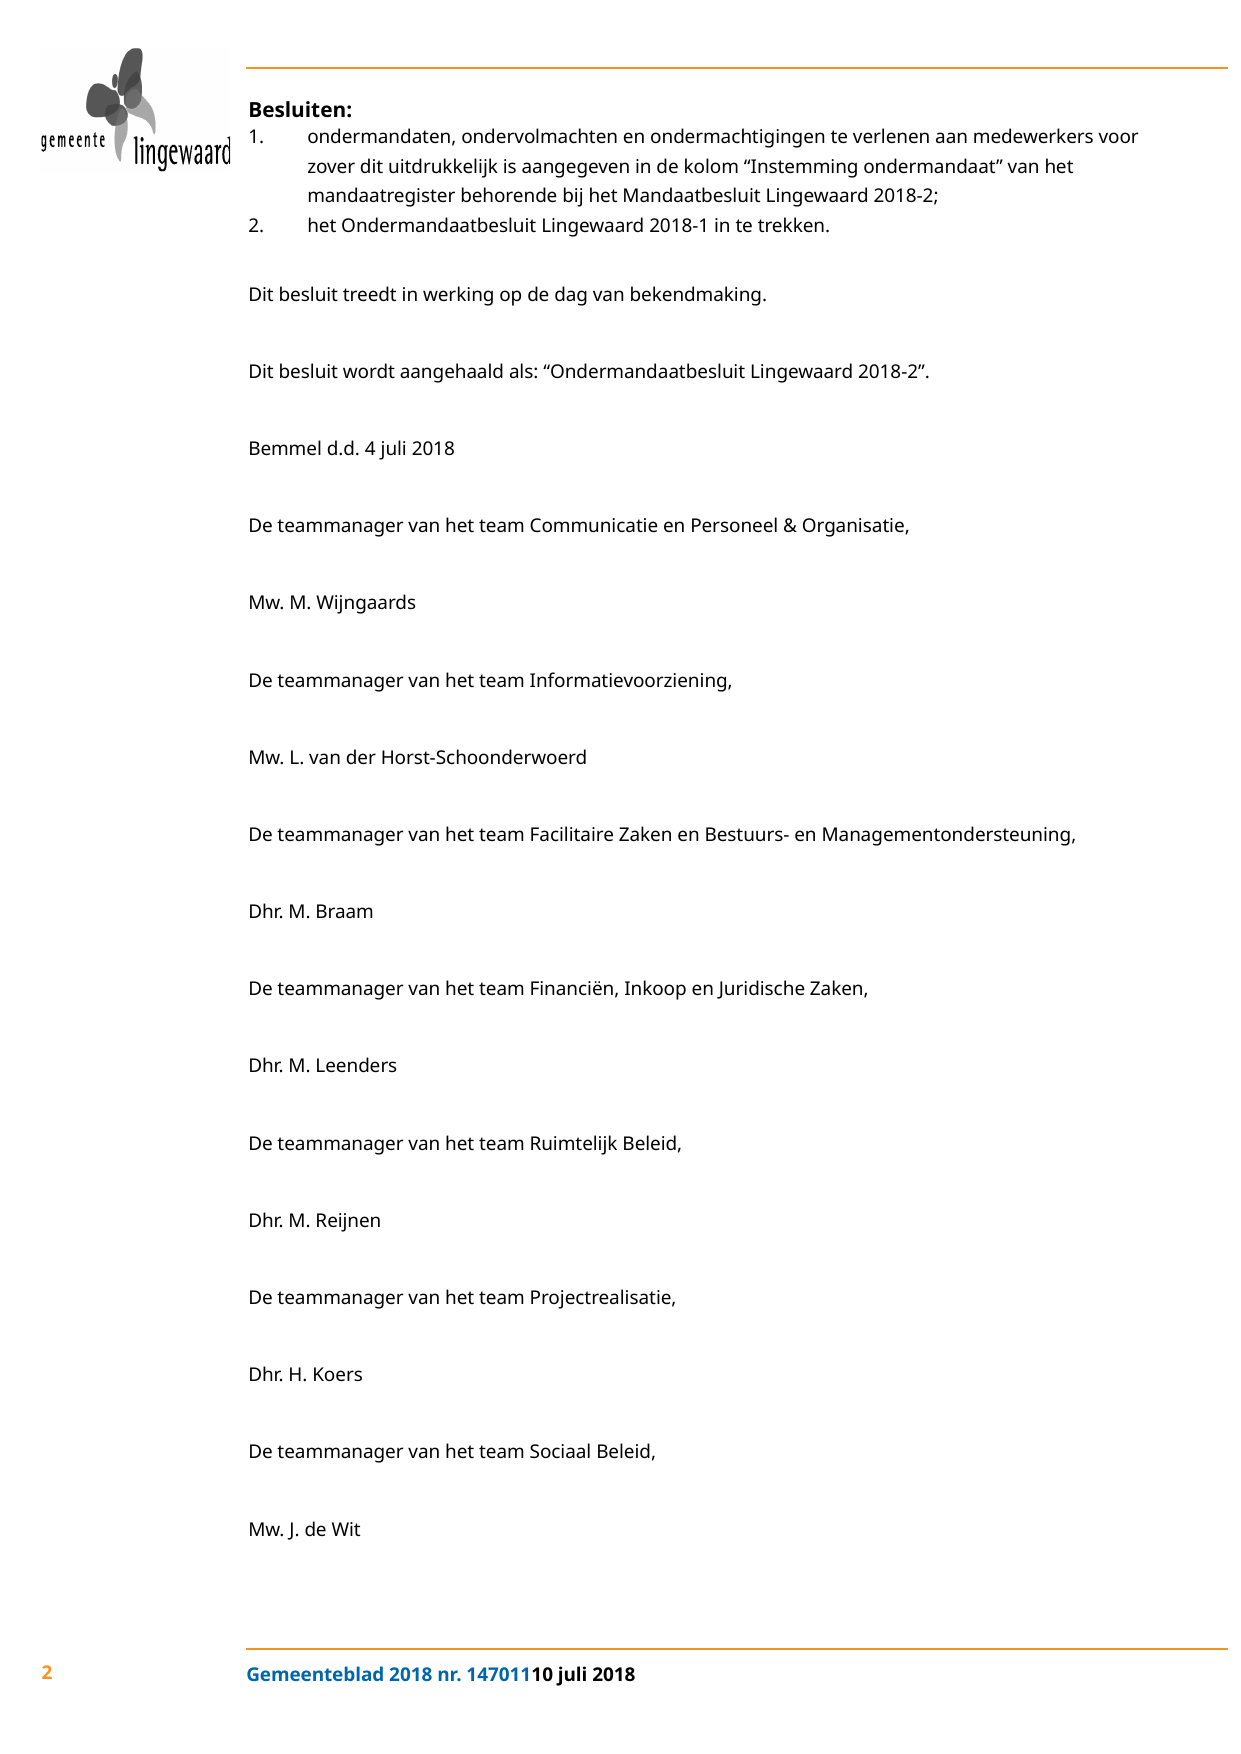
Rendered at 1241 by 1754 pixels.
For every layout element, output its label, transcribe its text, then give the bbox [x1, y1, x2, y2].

text Dhr. M. Braam [248, 898, 1152, 924]
text Besluiten: [248, 95, 1152, 123]
text Dhr. H. Koers [248, 1361, 1152, 1387]
text De teammanager van het team Projectrealisatie, [248, 1284, 1152, 1310]
list het Ondermandaatbesluit Lingewaard 2018-1 in te trekken. [248, 212, 1152, 238]
text Dit besluit treedt in werking op de dag van bekendmaking. [248, 281, 1152, 307]
text De teammanager van het team Financiën, Inkoop en Juridische Zaken, [248, 976, 1152, 1001]
text Dhr. M. Reijnen [248, 1207, 1152, 1233]
text De teammanager van het team Facilitaire Zaken en Bestuurs- en Managementondersteuning, [248, 821, 1152, 847]
text Mw. J. de Wit [248, 1516, 1152, 1542]
text Dhr. M. Leenders [248, 1053, 1152, 1078]
text De teammanager van het team Sociaal Beleid, [248, 1439, 1152, 1464]
text Mw. M. Wijngaards [248, 589, 1152, 615]
text Bemmel d.d. 4 juli 2018 [248, 435, 1152, 461]
picture [41, 47, 231, 172]
text Mw. L. van der Horst-Schoonderwoerd [248, 744, 1152, 770]
text De teammanager van het team Communicatie en Personeel & Organisatie, [248, 512, 1152, 538]
list ondermandaten, ondervolmachten en ondermachtigingen te verlenen aan medewerkers voor zover dit uitdrukkelijk is aangegeven in de kolom “Instemming ondermandaat” van het mandaatregister behorende bij het Mandaatbesluit Lingewaard 2018-2; [248, 123, 1152, 208]
text Dit besluit wordt aangehaald als: “Ondermandaatbesluit Lingewaard 2018-2”. [248, 358, 1152, 384]
text De teammanager van het team Ruimtelijk Beleid, [248, 1130, 1152, 1156]
text De teammanager van het team Informatievoorziening, [248, 667, 1152, 692]
